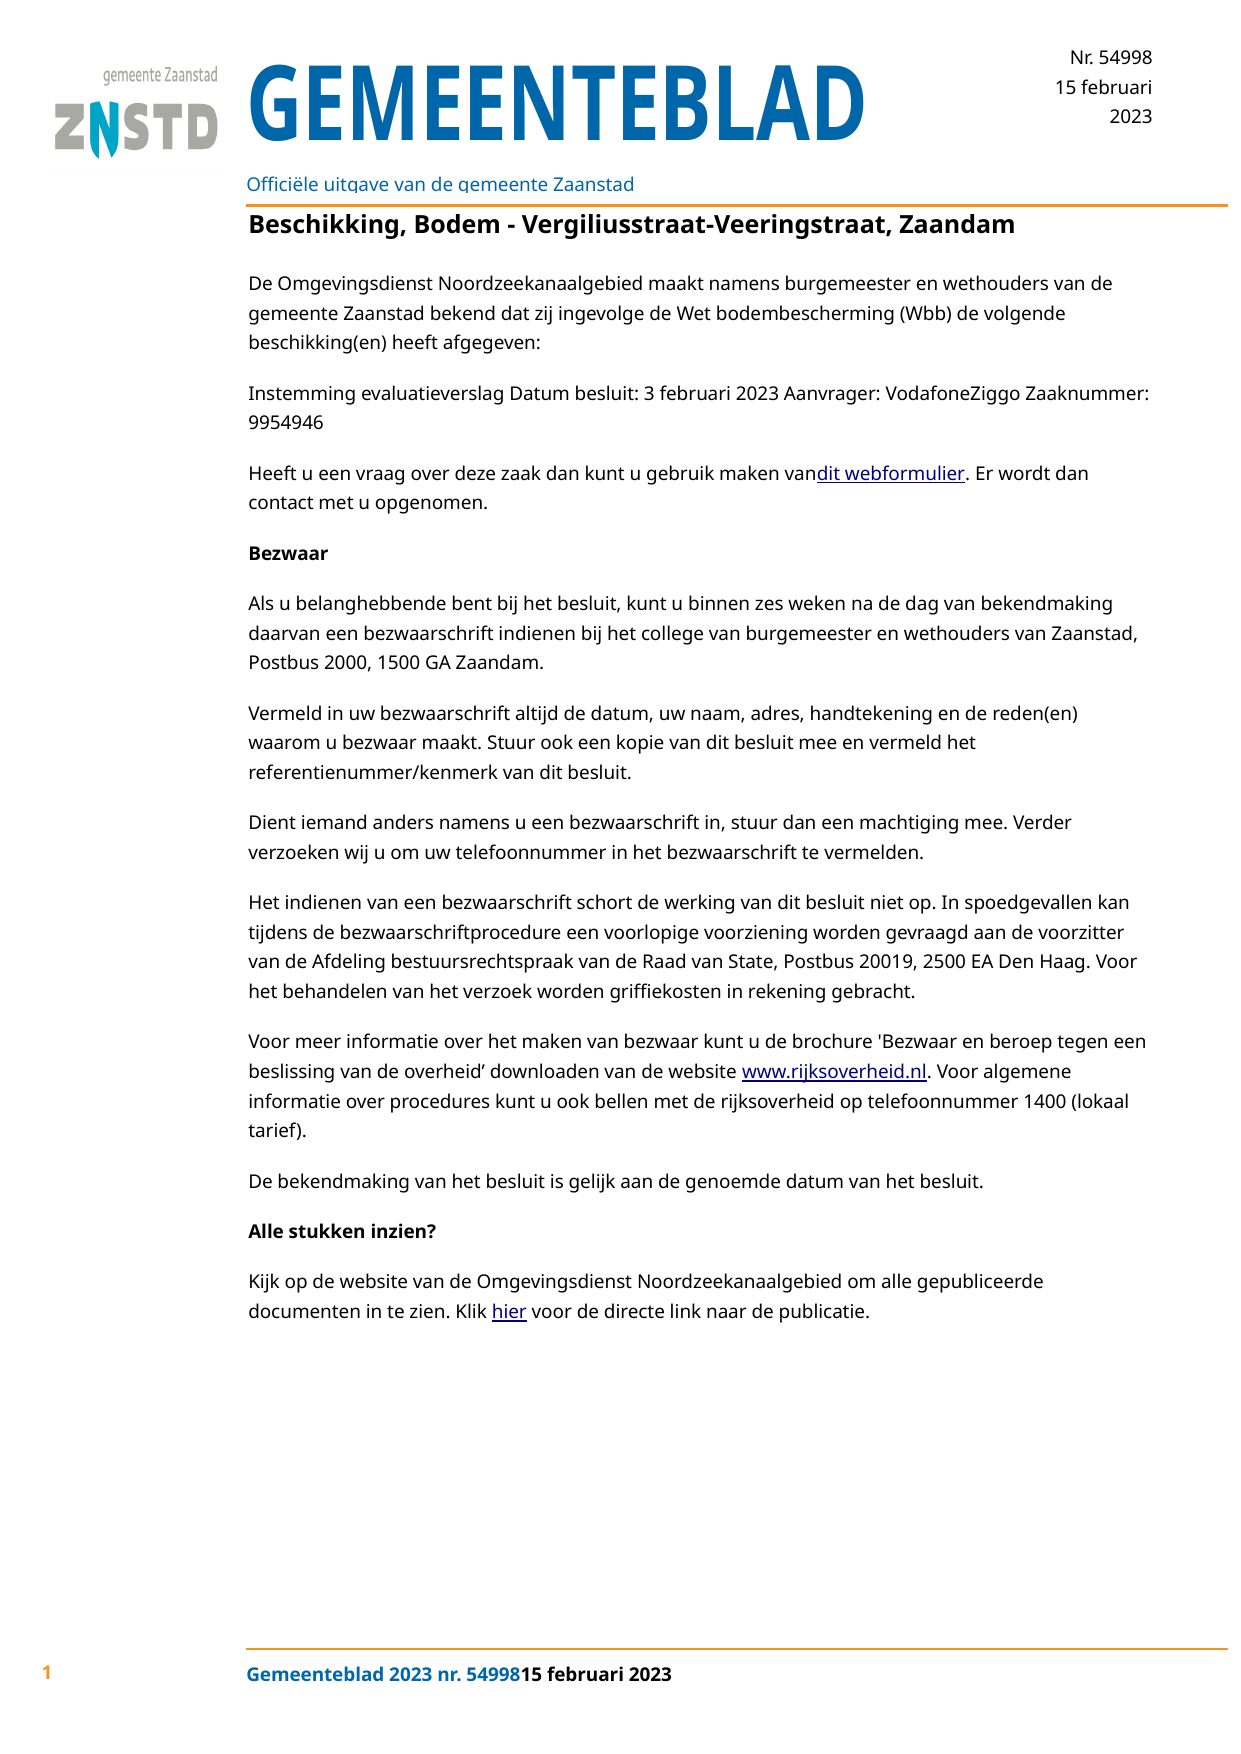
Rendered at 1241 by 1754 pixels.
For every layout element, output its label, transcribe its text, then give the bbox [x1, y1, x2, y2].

text Als u belanghebbende bent bij het besluit, kunt u binnen zes weken na de dag van bekendmaking daarvan een bezwaarschrift indienen bij het college van burgemeester en wethouders van Zaanstad, Postbus 2000, 1500 GA Zaandam. [248, 590, 1152, 675]
text Alle stukken inzien? [248, 1218, 1152, 1244]
text Instemming evaluatieverslag Datum besluit: 3 februari 2023 Aanvrager: VodafoneZiggo Zaaknummer: 9954946 [248, 380, 1152, 435]
text Dient iemand anders namens u een bezwaarschrift in, stuur dan een machtiging mee. Verder verzoeken wij u om uw telefoonnummer in het bezwaarschrift te vermelden. [248, 809, 1152, 865]
text De bekendmaking van het besluit is gelijk aan de genoemde datum van het besluit. [248, 1168, 1152, 1193]
text Het indienen van een bezwaarschrift schort de werking van dit besluit niet op. In spoedgevallen kan tijdens de bezwaarschriftprocedure een voorlopige voorziening worden gevraagd aan de voorzitter van de Afdeling bestuursrechtspraak van de Raad van State, Postbus 20019, 2500 EA Den Haag. Voor het behandelen van het verzoek worden griffiekosten in rekening gebracht. [248, 889, 1152, 1004]
text De Omgevingsdienst Noordzeekanaalgebied maakt namens burgemeester en wethouders van de gemeente Zaanstad bekend dat zij ingevolge de Wet bodembescherming (Wbb) de volgende beschikking(en) heeft afgegeven: [248, 270, 1152, 355]
text Vermeld in uw bezwaarschrift altijd de datum, uw naam, adres, handtekening en de reden(en) waarom u bezwaar maakt. Stuur ook een kopie van dit besluit mee en vermeld het referentienummer/kenmerk van dit besluit. [248, 700, 1152, 785]
text Heeft u een vraag over deze zaak dan kunt u gebruik maken vandit webformulier. Er wordt dan contact met u opgenomen. [248, 460, 1152, 515]
text Kijk op de website van de Omgevingsdienst Noordzeekanaalgebied om alle gepubliceerde documenten in te zien. Klik hier voor de directe link naar de publicatie. [248, 1269, 1152, 1324]
text Beschikking, Bodem - Vergiliusstraat-Veeringstraat, Zaandam [248, 207, 1152, 241]
text Voor meer informatie over het maken van bezwaar kunt u de brochure 'Bezwaar en beroep tegen een beslissing van de overheid’ downloaden van de website www.rijksoverheid.nl. Voor algemene informatie over procedures kunt u ook bellen met de rijksoverheid op telefoonnummer 1400 (lokaal tarief). [248, 1029, 1152, 1143]
text Bezwaar [248, 540, 1152, 566]
picture [41, 47, 231, 172]
